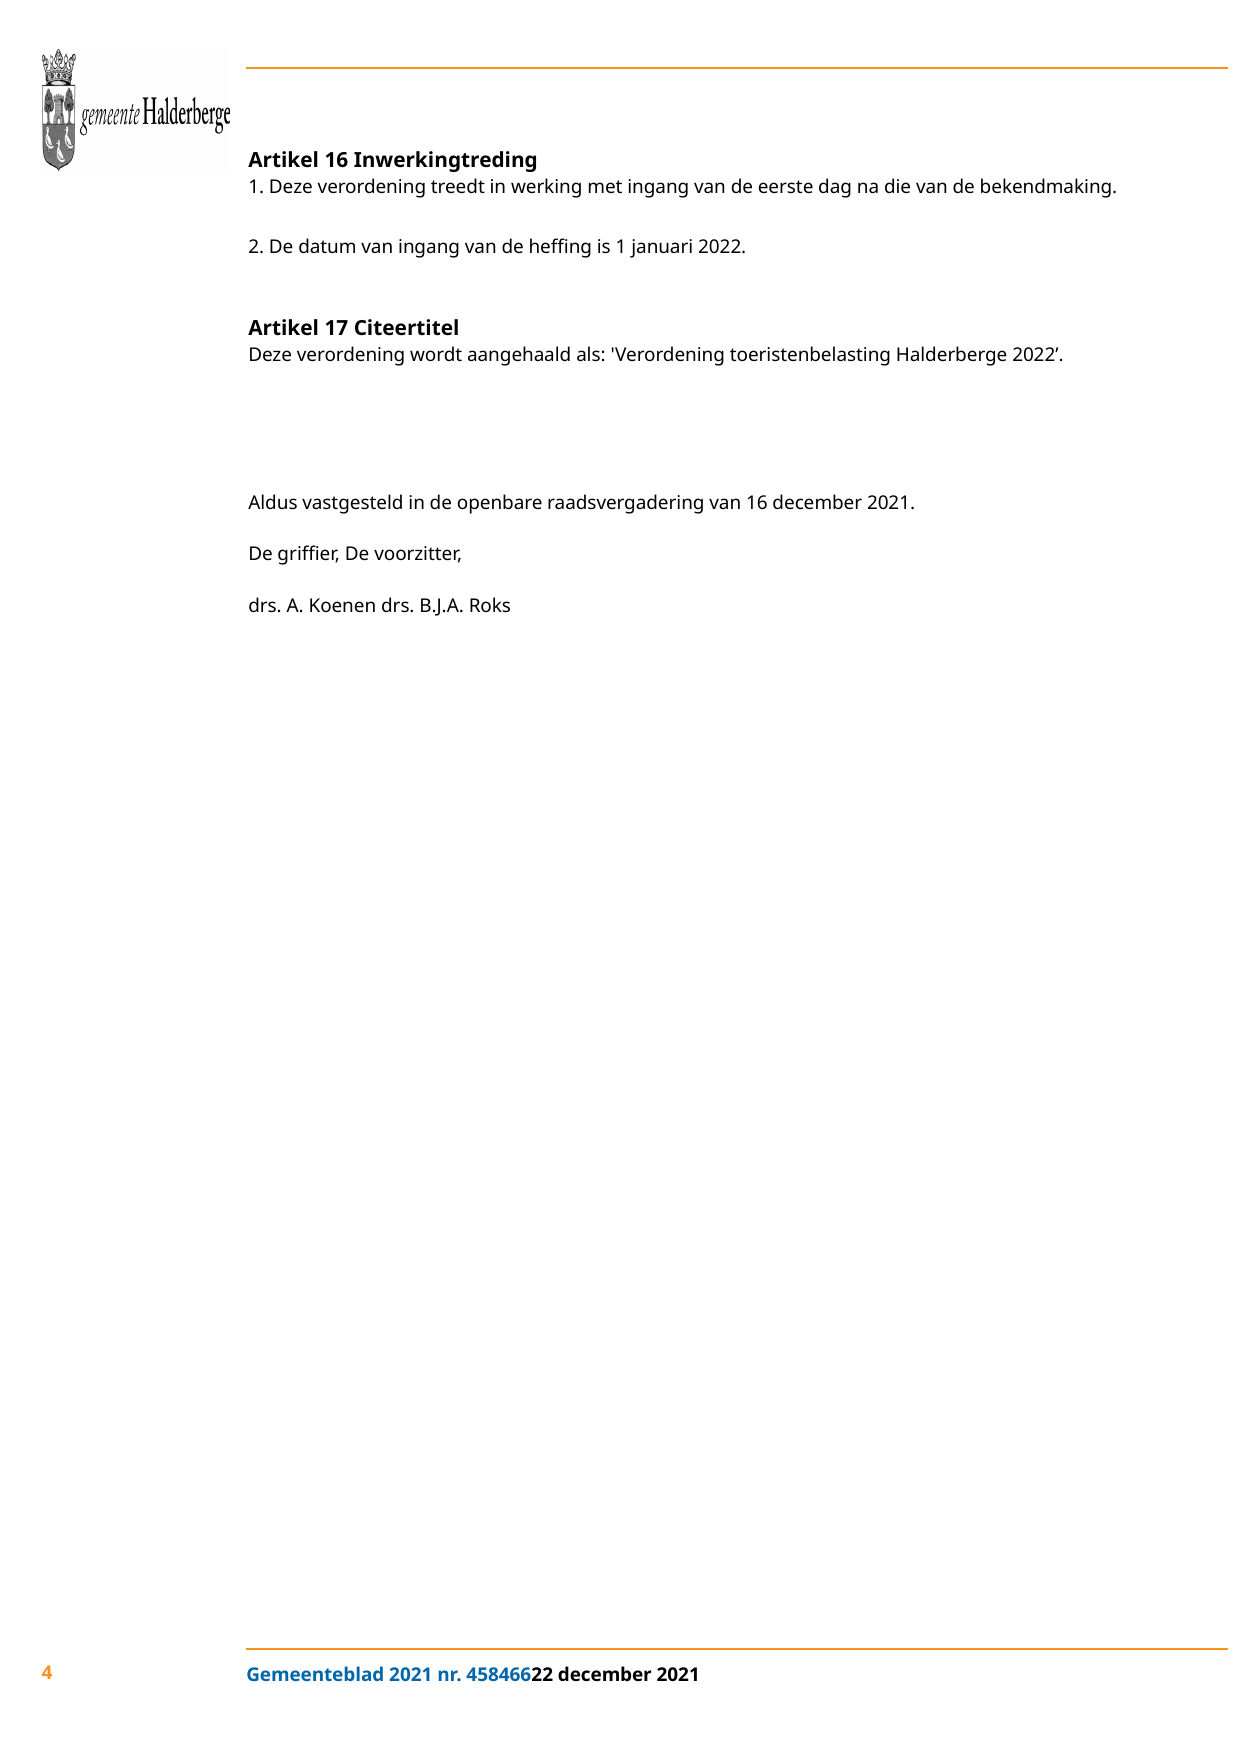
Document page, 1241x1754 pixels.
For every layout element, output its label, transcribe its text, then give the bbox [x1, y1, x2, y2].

picture [41, 47, 231, 172]
text De griffier, De voorzitter, [248, 541, 1152, 566]
text 2. De datum van ingang van de heffing is 1 januari 2022. [248, 233, 1152, 258]
text 1. Deze verordening treedt in werking met ingang van de eerste dag na die van de bekendmaking. [248, 174, 1152, 199]
text Artikel 16 Inwerkingtreding [248, 145, 1152, 174]
text Aldus vastgesteld in de openbare raadsvergadering van 16 december 2021. [248, 489, 1152, 515]
text Artikel 17 Citeertitel [248, 313, 1152, 341]
text Deze verordening wordt aangehaald als: 'Verordening toeristenbelasting Halderberge 2022’. [248, 341, 1152, 367]
text drs. A. Koenen drs. B.J.A. Roks [248, 592, 1152, 618]
